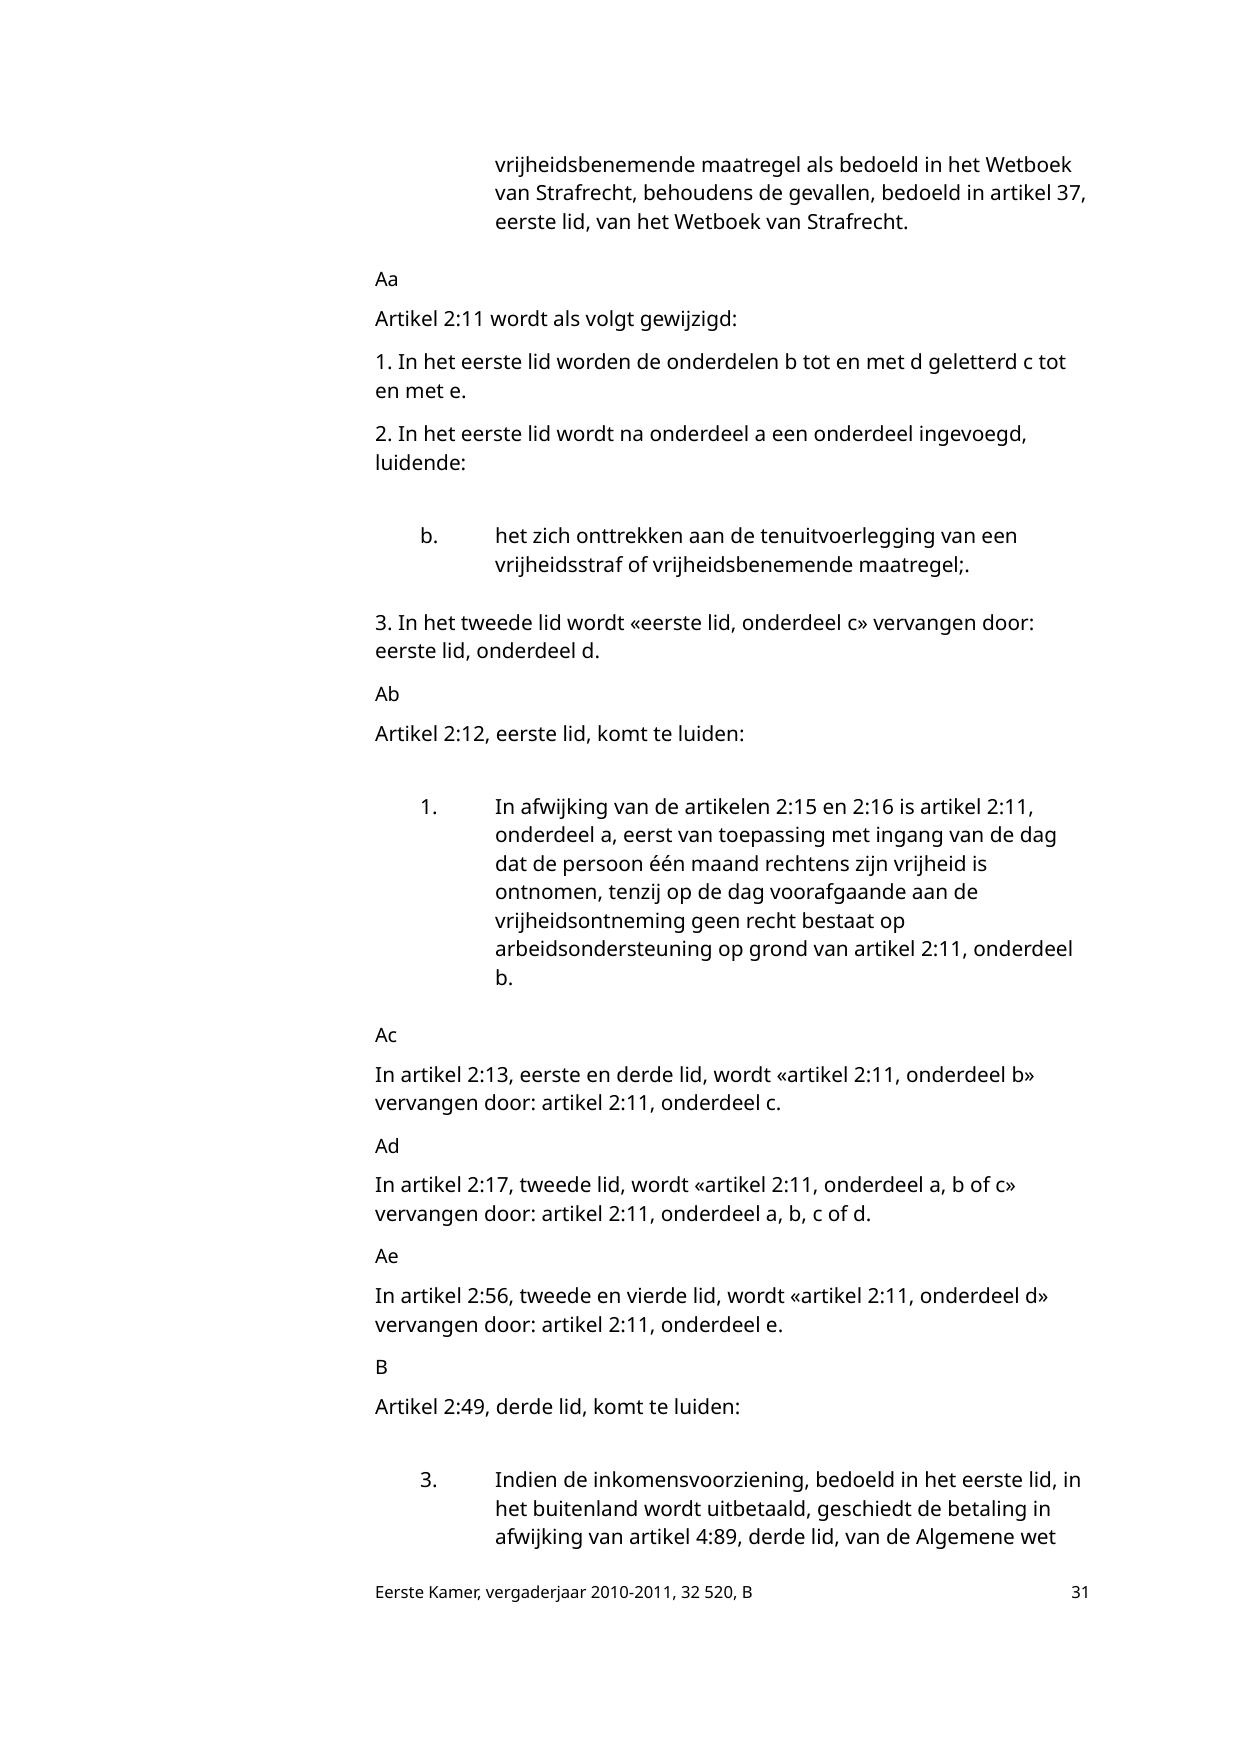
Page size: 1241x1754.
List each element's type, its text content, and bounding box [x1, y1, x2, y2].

text Ae [375, 1242, 1090, 1269]
text In artikel 2:17, tweede lid, wordt «artikel 2:11, onderdeel a, b of c» vervangen door: artikel 2:11, onderdeel a, b, c of d. [375, 1171, 1090, 1227]
text 1. In het eerste lid worden de onderdelen b tot en met d geletterd c tot en met e. [375, 347, 1090, 404]
text Ac [375, 1021, 1090, 1048]
text Artikel 2:12, eerste lid, komt te luiden: [375, 719, 1090, 747]
text In artikel 2:13, eerste en derde lid, wordt «artikel 2:11, onderdeel b» vervangen door: artikel 2:11, onderdeel c. [375, 1060, 1090, 1117]
text Artikel 2:49, derde lid, komt te luiden: [375, 1392, 1090, 1420]
text Artikel 2:11 wordt als volgt gewijzigd: [375, 304, 1090, 332]
list vrijheidsbenemende maatregel als bedoeld in het Wetboek van Strafrecht, behoudens de gevallen, bedoeld in artikel 37, eerste lid, van het Wetboek van Strafrecht. [420, 150, 1090, 235]
text 3. In het tweede lid wordt «eerste lid, onderdeel c» vervangen door: eerste lid, onderdeel d. [375, 608, 1090, 665]
list Indien de inkomensvoorziening, bedoeld in het eerste lid, in het buitenland wordt uitbetaald, geschiedt de betaling in afwijking van artikel 4:89, derde lid, van de Algemene wet [420, 1465, 1090, 1551]
list In afwijking van de artikelen 2:15 en 2:16 is artikel 2:11, onderdeel a, eerst van toepassing met ingang van de dag dat de persoon één maand rechtens zijn vrijheid is ontnomen, tenzij op de dag voorafgaande aan de vrijheidsontneming geen recht bestaat op arbeidsondersteuning op grond van artikel 2:11, onderdeel b. [420, 792, 1090, 991]
text Aa [375, 265, 1090, 292]
list het zich onttrekken aan de tenuitvoerlegging van een vrijheidsstraf of vrijheidsbenemende maatregel;. [420, 521, 1090, 578]
text Ab [375, 680, 1090, 707]
text B [375, 1353, 1090, 1380]
text 2. In het eerste lid wordt na onderdeel a een onderdeel ingevoegd, luidende: [375, 419, 1090, 476]
text Ad [375, 1132, 1090, 1159]
text In artikel 2:56, tweede en vierde lid, wordt «artikel 2:11, onderdeel d» vervangen door: artikel 2:11, onderdeel e. [375, 1281, 1090, 1338]
